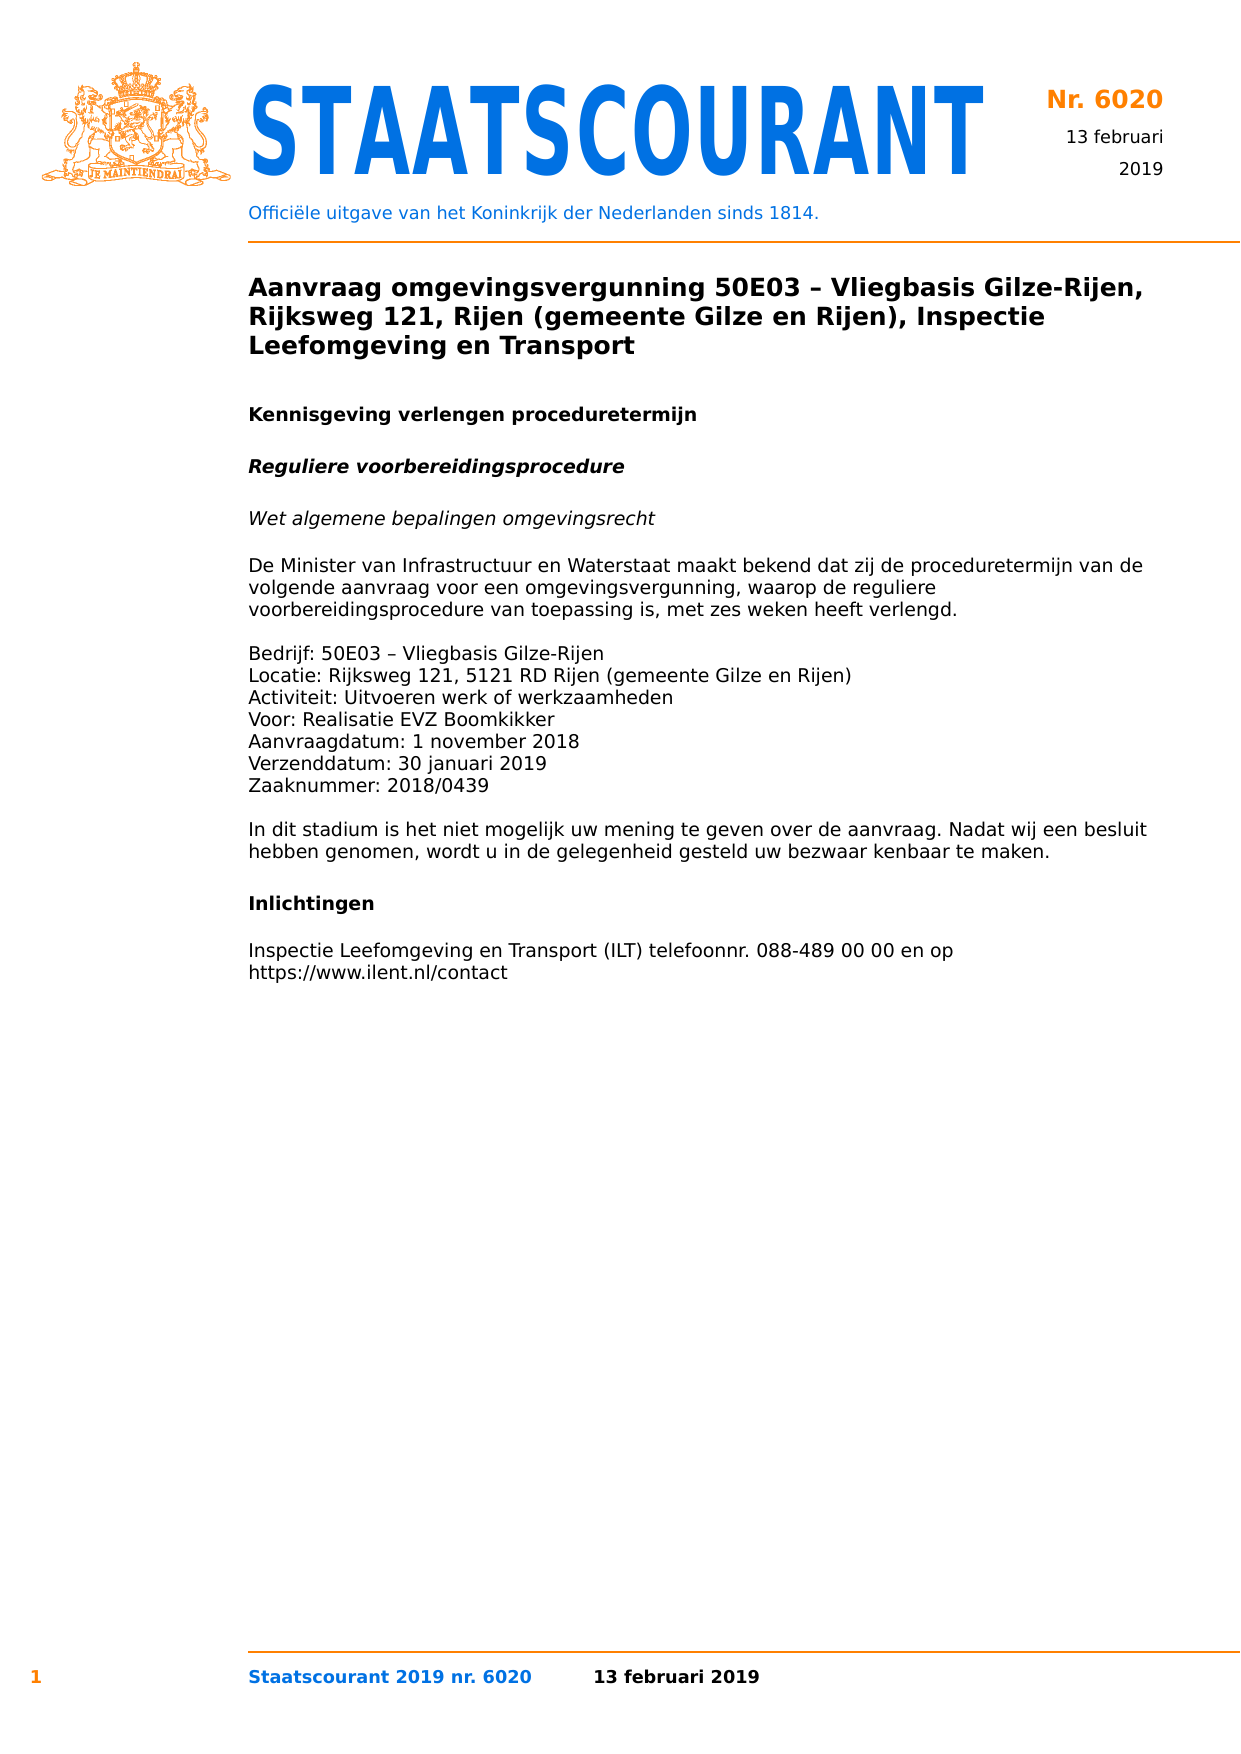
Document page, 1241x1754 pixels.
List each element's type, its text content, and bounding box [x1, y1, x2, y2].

table_cell Officiële uitgave van het Koninkrijk der Nederlanden sinds 1814. [248, 203, 1240, 241]
text De Minister van Infrastructuur en Waterstaat maakt bekend dat zij de proceduretermijn van de volgende aanvraag voor een omgevingsvergunning, waarop de reguliere voorbereidingsprocedure van toepassing is, met zes weken heeft verlengd. [248, 555, 1163, 621]
table_cell 13 februari [998, 121, 1240, 153]
table_header [25, 62, 248, 241]
text Activiteit: Uitvoeren werk of werkzaamheden [248, 687, 1163, 709]
subtitle Inlichtingen [248, 893, 1163, 915]
text Aanvraagdatum: 1 november 2018 [248, 731, 1163, 753]
text Verzenddatum: 30 januari 2019 [248, 753, 1163, 775]
subtitle Kennisgeving verlengen proceduretermijn [248, 404, 1163, 426]
picture [41, 62, 231, 186]
text Bedrijf: 50E03 – Vliegbasis Gilze-Rijen [248, 643, 1163, 665]
subtitle Wet algemene bepalingen omgevingsrecht [248, 508, 1163, 530]
subtitle Aanvraag omgevingsvergunning 50E03 – Vliegbasis Gilze-Rijen, Rijksweg 121, Rijen (gemeente Gilze en Rijen), Inspectie Leefomgeving en Transport [248, 273, 1163, 361]
text Locatie: Rijksweg 121, 5121 RD Rijen (gemeente Gilze en Rijen) [248, 665, 1163, 687]
table_header Nr. 6020 [998, 62, 1240, 121]
text Zaaknummer: 2018/0439 [248, 775, 1163, 797]
table_header STAATSCOURANT [248, 62, 998, 203]
table_cell 2019 [998, 153, 1240, 203]
text Voor: Realisatie EVZ Boomkikker [248, 709, 1163, 731]
text In dit stadium is het niet mogelijk uw mening te geven over de aanvraag. Nadat wij een besluit hebben genomen, wordt u in de gelegenheid gesteld uw bezwaar kenbaar te maken. [248, 819, 1163, 863]
text Inspectie Leefomgeving en Transport (ILT) telefoonnr. 088-489 00 00 en op https://www.ilent.nl/contact [248, 940, 1163, 984]
subtitle Reguliere voorbereidingsprocedure [248, 456, 1163, 478]
